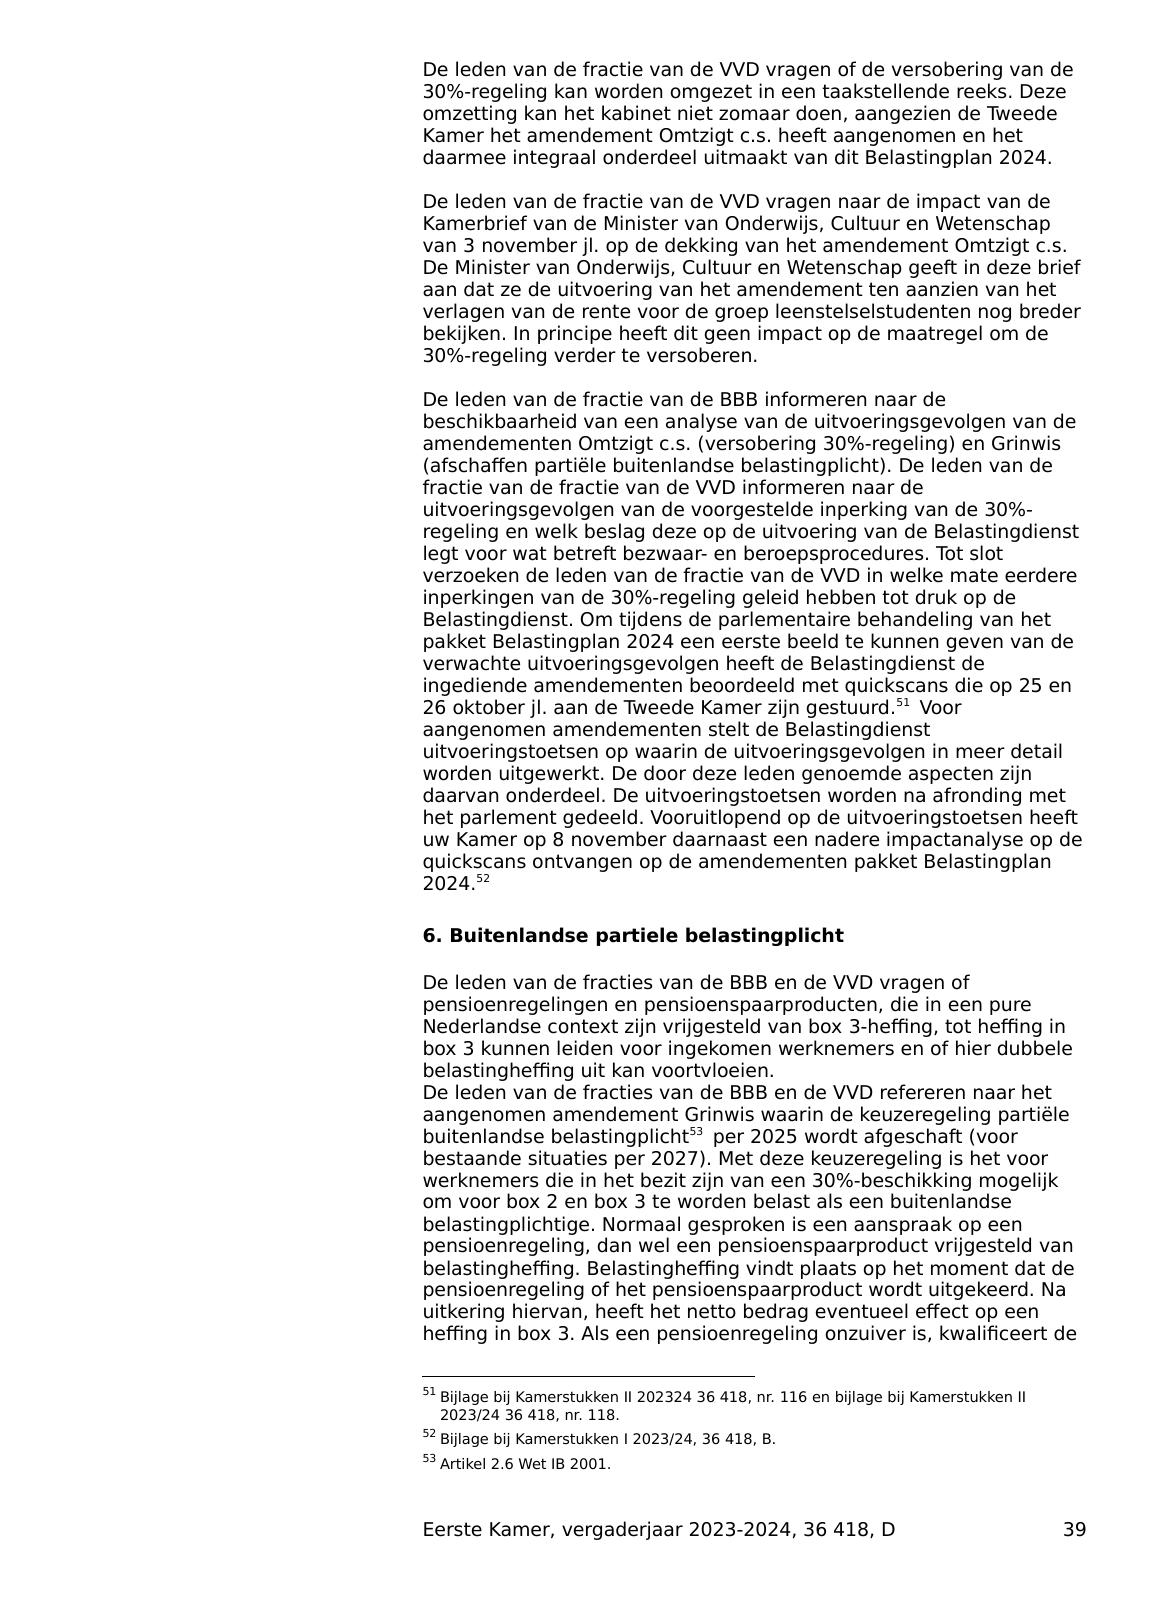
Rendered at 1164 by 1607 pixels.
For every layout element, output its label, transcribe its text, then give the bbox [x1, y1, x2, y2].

text Bijlage bij Kamerstukken I 2023/24, 36 418, B. [422, 1427, 1087, 1449]
text Artikel 2.6 Wet IB 2001. [422, 1452, 1087, 1474]
text De leden van de fractie van de BBB informeren naar de beschikbaarheid van een analyse van de uitvoeringsgevolgen van de amendementen Omtzigt c.s. (versobering 30%-regeling) en Grinwis (afschaffen partiële buitenlandse belastingplicht). De leden van de fractie van de fractie van de VVD informeren naar de uitvoeringsgevolgen van de voorgestelde inperking van de 30%-regeling en welk beslag deze op de uitvoering van de Belastingdienst legt voor wat betreft bezwaar- en beroepsprocedures. Tot slot verzoeken de leden van de fractie van de VVD in welke mate eerdere inperkingen van de 30%-regeling geleid hebben tot druk op de Belastingdienst. Om tijdens de parlementaire behandeling van het pakket Belastingplan 2024 een eerste beeld te kunnen geven van de verwachte uitvoeringsgevolgen heeft de Belastingdienst de ingediende amendementen beoordeeld met quickscans die op 25 en 26 oktober jl. aan de Tweede Kamer zijn gestuurd. Voor aangenomen amendementen stelt de Belastingdienst uitvoeringstoetsen op waarin de uitvoeringsgevolgen in meer detail worden uitgewerkt. De door deze leden genoemde aspecten zijn daarvan onderdeel. De uitvoeringstoetsen worden na afronding met het parlement gedeeld. Vooruitlopend op de uitvoeringstoetsen heeft uw Kamer op 8 november daarnaast een nadere impactanalyse op de quickscans ontvangen op de amendementen pakket Belastingplan 2024. [422, 389, 1087, 895]
text De leden van de fracties van de BBB en de VVD refereren naar het aangenomen amendement Grinwis waarin de keuzeregeling partiële buitenlandse belastingplicht per 2025 wordt afgeschaft (voor bestaande situaties per 2027). Met deze keuzeregeling is het voor werknemers die in het bezit zijn van een 30%-beschikking mogelijk om voor box 2 en box 3 te worden belast als een buitenlandse belastingplichtige. Normaal gesproken is een aanspraak op een pensioenregeling, dan wel een pensioenspaarproduct vrijgesteld van belastingheffing. Belastingheffing vindt plaats op het moment dat de pensioenregeling of het pensioenspaarproduct wordt uitgekeerd. Na uitkering hiervan, heeft het netto bedrag eventueel effect op een heffing in box 3. Als een pensioenregeling onzuiver is, kwalificeert de [422, 1082, 1087, 1345]
text De leden van de fractie van de VVD vragen of de versobering van de 30%-regeling kan worden omgezet in een taakstellende reeks. Deze omzetting kan het kabinet niet zomaar doen, aangezien de Tweede Kamer het amendement Omtzigt c.s. heeft aangenomen en het daarmee integraal onderdeel uitmaakt van dit Belastingplan 2024. [422, 59, 1087, 169]
text De leden van de fractie van de VVD vragen naar de impact van de Kamerbrief van de Minister van Onderwijs, Cultuur en Wetenschap van 3 november jl. op de dekking van het amendement Omtzigt c.s. De Minister van Onderwijs, Cultuur en Wetenschap geeft in deze brief aan dat ze de uitvoering van het amendement ten aanzien van het verlagen van de rente voor de groep leenstelselstudenten nog breder bekijken. In principe heeft dit geen impact op de maatregel om de 30%-regeling verder te versoberen. [422, 191, 1087, 367]
text De leden van de fracties van de BBB en de VVD vragen of pensioenregelingen en pensioenspaarproducten, die in een pure Nederlandse context zijn vrijgesteld van box 3-heffing, tot heffing in box 3 kunnen leiden voor ingekomen werknemers en of hier dubbele belastingheffing uit kan voortvloeien. [422, 972, 1087, 1082]
subtitle 6. Buitenlandse partiele belastingplicht [422, 925, 1087, 947]
text Bijlage bij Kamerstukken II 202324 36 418, nr. 116 en bijlage bij Kamerstukken II 2023/24 36 418, nr. 118. [422, 1385, 1087, 1424]
